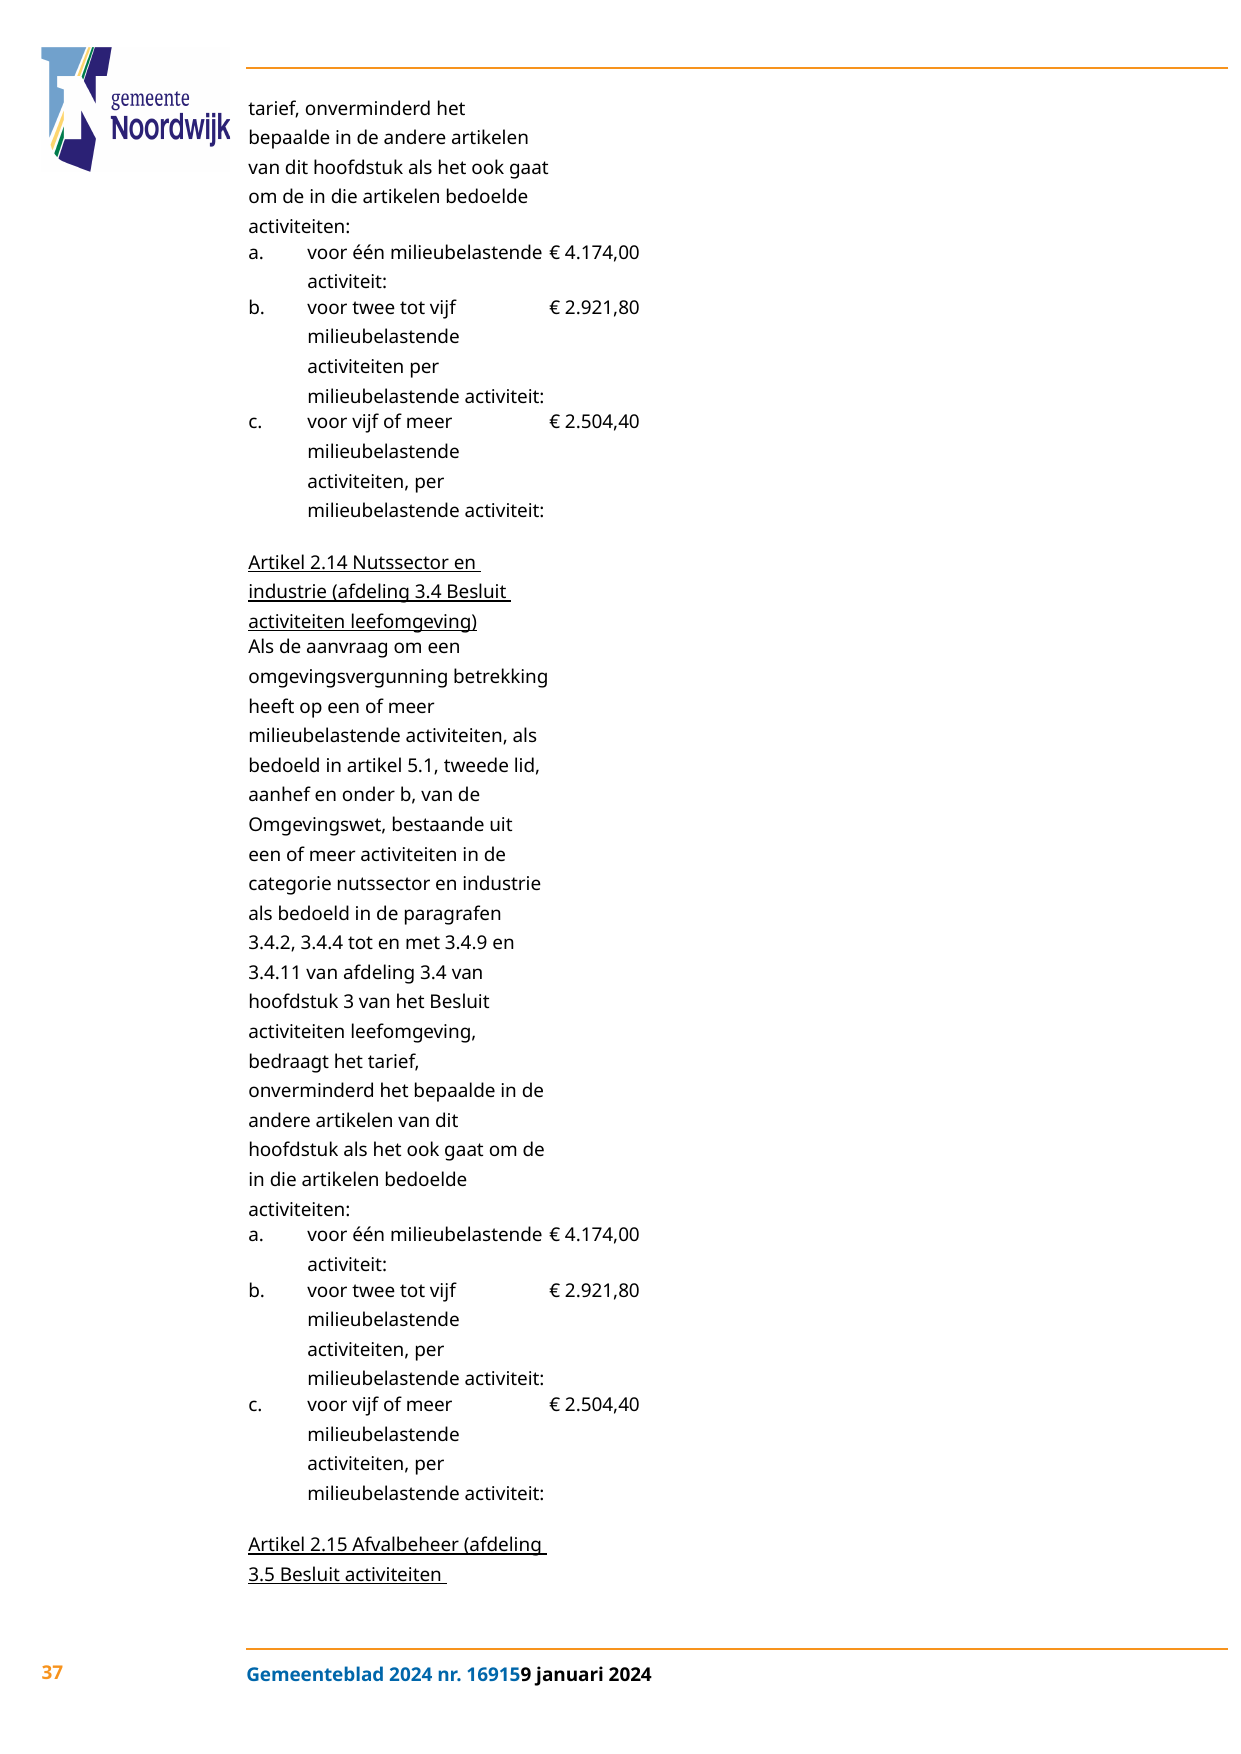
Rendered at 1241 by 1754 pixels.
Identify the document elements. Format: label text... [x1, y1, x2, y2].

table_cell voor één milieubelastende activiteit: [248, 239, 549, 294]
table_cell [549, 634, 1152, 1222]
table_cell voor vijf of meer milieubelastende activiteiten, per milieubelastende activiteit: [248, 1391, 549, 1506]
table_cell € 2.504,40 [549, 1391, 1152, 1506]
table_cell Artikel 2.14 Nutssector en industrie (afdeling 3.4 Besluit activiteiten leefomgeving) [248, 549, 549, 634]
table_cell [549, 523, 1152, 549]
picture [41, 47, 231, 172]
table_cell voor twee tot vijf milieubelastende activiteiten, per milieubelastende activiteit: [248, 1277, 549, 1391]
table_cell [549, 95, 1152, 239]
table_cell [549, 549, 1152, 634]
table_cell voor één milieubelastende activiteit: [248, 1222, 549, 1277]
table_cell voor vijf of meer milieubelastende activiteiten, per milieubelastende activiteit: [248, 409, 549, 523]
table_cell € 2.921,80 [549, 1277, 1152, 1391]
table_cell € 2.504,40 [549, 409, 1152, 523]
table_cell € 2.921,80 [549, 294, 1152, 409]
table_cell [248, 1506, 549, 1532]
table_cell € 4.174,00 [549, 239, 1152, 294]
table_cell tarief, onverminderd het bepaalde in de andere artikelen van dit hoofdstuk als het ook gaat om de in die artikelen bedoelde activiteiten: [248, 95, 549, 239]
table_cell Als de aanvraag om een omgevingsvergunning betrekking heeft op een of meer milieubelastende activiteiten, als bedoeld in artikel 5.1, tweede lid, aanhef en onder b, van de Omgevingswet, bestaande uit een of meer activiteiten in de categorie nutssector en industrie als bedoeld in de paragrafen 3.4.2, 3.4.4 tot en met 3.4.9 en 3.4.11 van afdeling 3.4 van hoofdstuk 3 van het Besluit activiteiten leefomgeving, bedraagt het tarief, onverminderd het bepaalde in de andere artikelen van dit hoofdstuk als het ook gaat om de in die artikelen bedoelde activiteiten: [248, 634, 549, 1222]
table_cell voor twee tot vijf milieubelastende activiteiten per milieubelastende activiteit: [248, 294, 549, 409]
table_cell [248, 523, 549, 549]
table_cell Artikel 2.15 Afvalbeheer (afdeling 3.5 Besluit activiteiten [248, 1532, 549, 1587]
table_cell € 4.174,00 [549, 1222, 1152, 1277]
table_cell [549, 1506, 1152, 1532]
table_cell [549, 1532, 1152, 1587]
